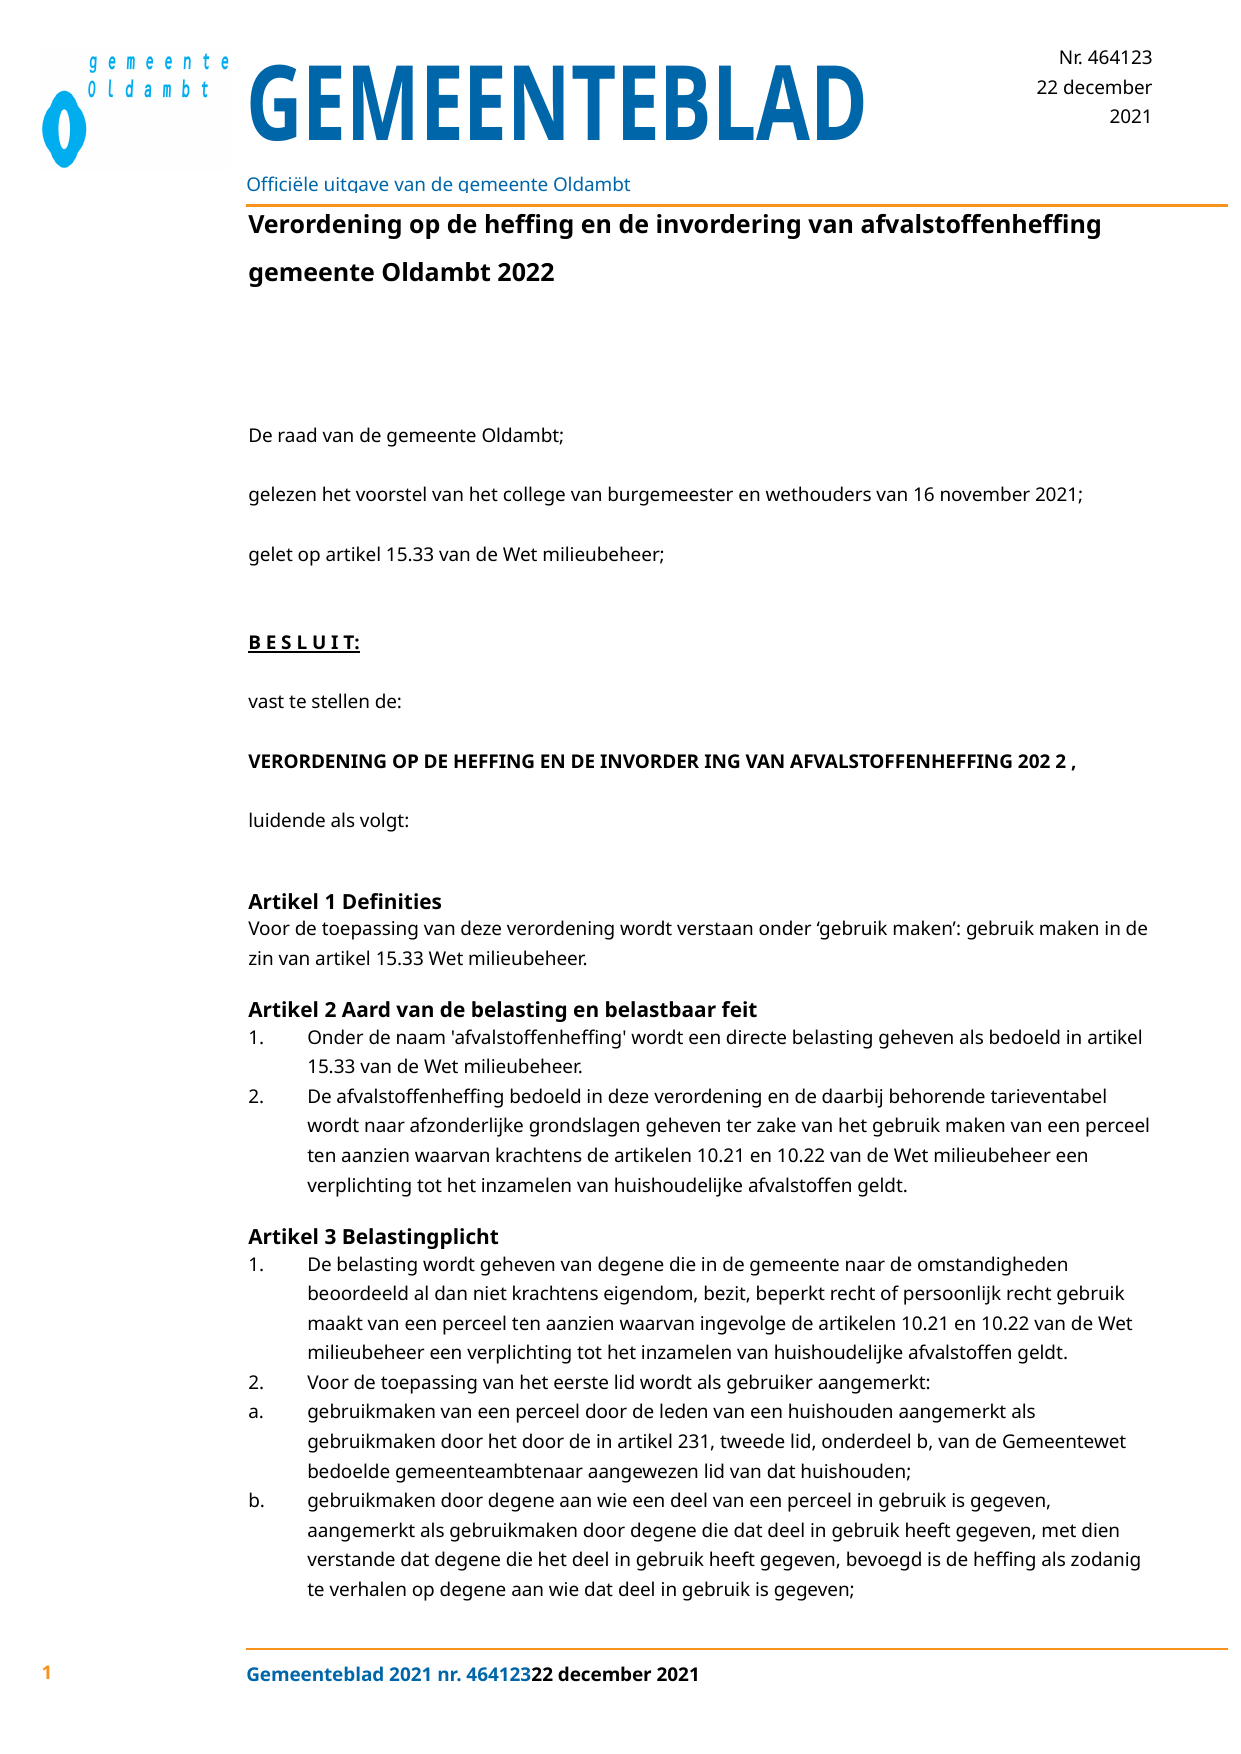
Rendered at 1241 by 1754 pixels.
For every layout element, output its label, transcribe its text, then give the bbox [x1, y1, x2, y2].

text Artikel 1 Definities [248, 887, 1152, 916]
text gelezen het voorstel van het college van burgemeester en wethouders van 16 november 2021; [248, 482, 1152, 507]
text Verordening op de heffing en de invordering van afvalstoffenheffing gemeente Oldambt 2022 [248, 207, 1152, 288]
list gebruikmaken van een perceel door de leden van een huishouden aangemerkt als [248, 1399, 1152, 1424]
text VERORDENING OP DE HEFFING EN DE INVORDER ING VAN AFVALSTOFFENHEFFING 202 2 , [248, 748, 1152, 774]
text Voor de toepassing van deze verordening wordt verstaan onder ‘gebruik maken’: gebruik maken in de zin van artikel 15.33 Wet milieubeheer. [248, 916, 1152, 971]
list De belasting wordt geheven van degene die in de gemeente naar de omstandigheden beoordeeld al dan niet krachtens eigendom, bezit, beperkt recht of persoonlijk recht gebruik maakt van een perceel ten aanzien waarvan ingevolge de artikelen 10.21 en 10.22 van de Wet milieubeheer een verplichting tot het inzamelen van huishoudelijke afvalstoffen geldt. [248, 1251, 1152, 1365]
text Artikel 2 Aard van de belasting en belastbaar feit [248, 996, 1152, 1024]
text Artikel 3 Belastingplicht [248, 1222, 1152, 1251]
list gebruikmaken door het door de in artikel 231, tweede lid, onderdeel b, van de Gemeentewet bedoelde gemeenteambtenaar aangewezen lid van dat huishouden; [248, 1428, 1152, 1483]
text B E S L U I T: [248, 629, 1152, 655]
text vast te stellen de: [248, 689, 1152, 714]
text De raad van de gemeente Oldambt; [248, 422, 1152, 448]
text luidende als volgt: [248, 807, 1152, 833]
list Onder de naam 'afvalstoffenheffing' wordt een directe belasting geheven als bedoeld in artikel 15.33 van de Wet milieubeheer. [248, 1024, 1152, 1079]
list gebruikmaken door degene aan wie een deel van een perceel in gebruik is gegeven, aangemerkt als gebruikmaken door degene die dat deel in gebruik heeft gegeven, met dien verstande dat degene die het deel in gebruik heeft gegeven, bevoegd is de heffing als zodanig te verhalen op degene aan wie dat deel in gebruik is gegeven; [248, 1487, 1152, 1602]
picture [41, 47, 231, 172]
list Voor de toepassing van het eerste lid wordt als gebruiker aangemerkt: [248, 1369, 1152, 1395]
text gelet op artikel 15.33 van de Wet milieubeheer; [248, 541, 1152, 567]
list De afvalstoffenheffing bedoeld in deze verordening en de daarbij behorende tarieventabel wordt naar afzonderlijke grondslagen geheven ter zake van het gebruik maken van een perceel ten aanzien waarvan krachtens de artikelen 10.21 en 10.22 van de Wet milieubeheer een verplichting tot het inzamelen van huishoudelijke afvalstoffen geldt. [248, 1083, 1152, 1198]
